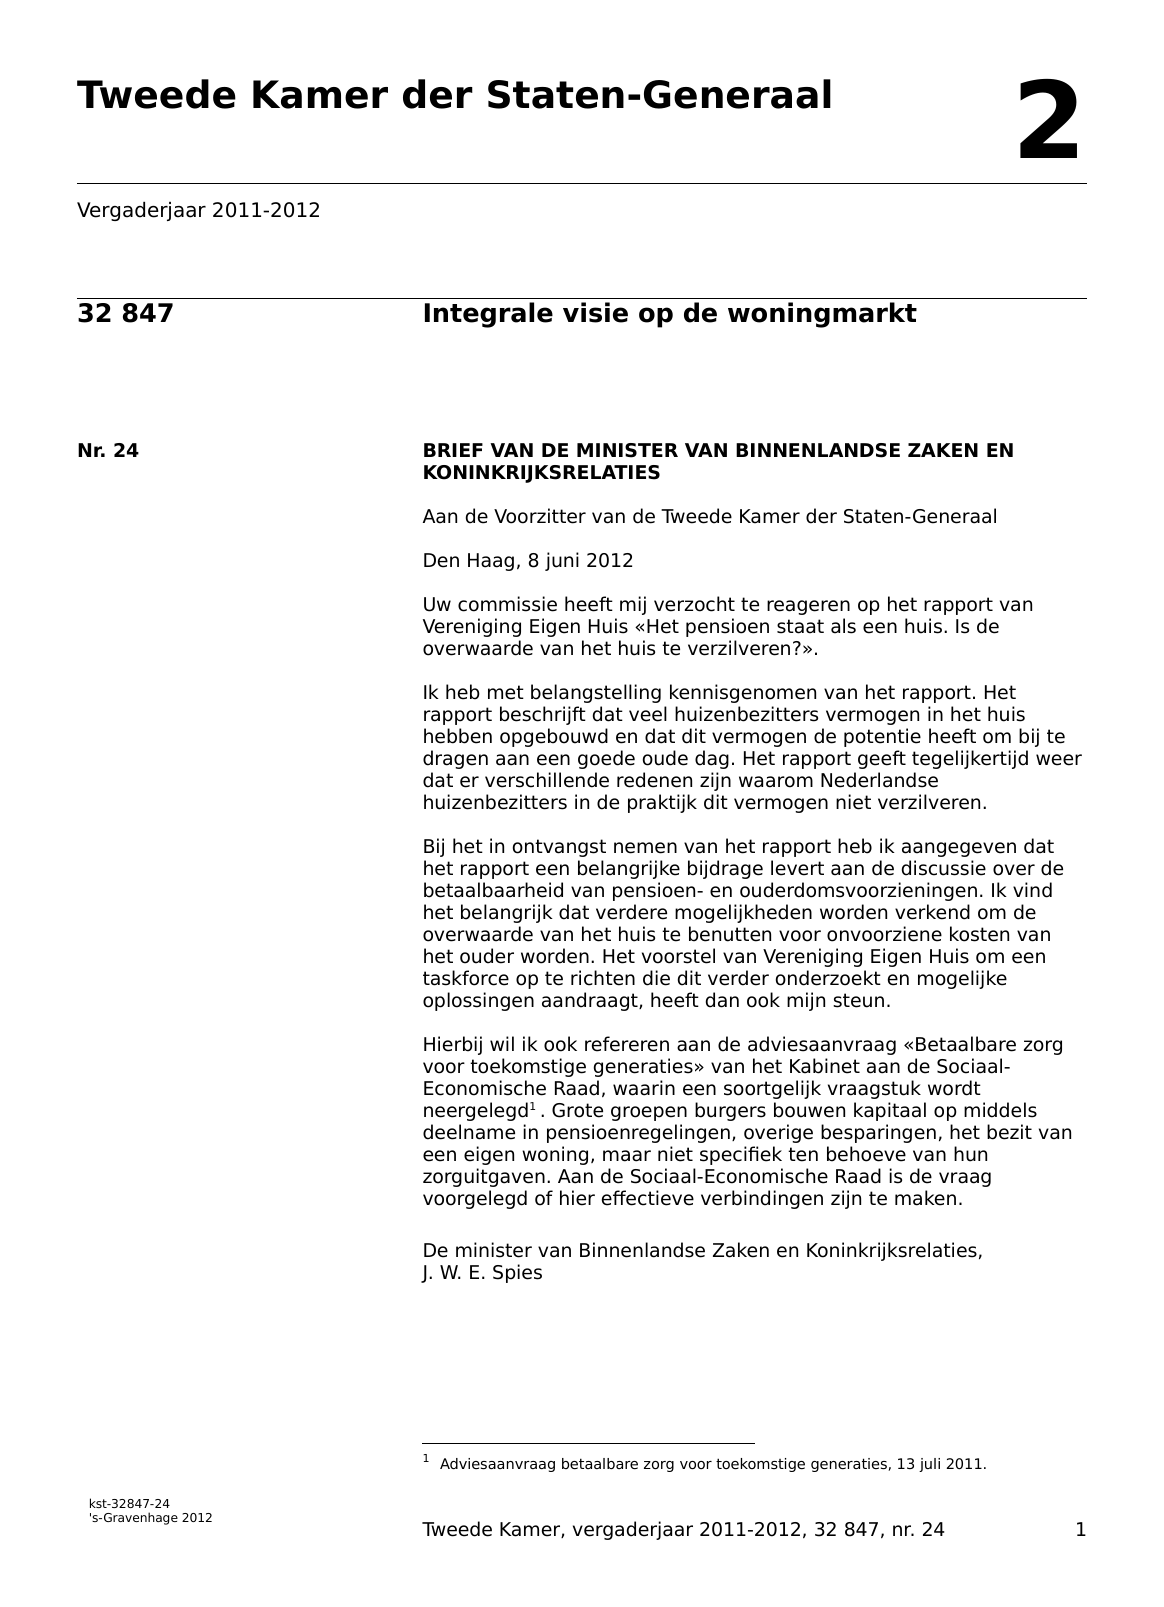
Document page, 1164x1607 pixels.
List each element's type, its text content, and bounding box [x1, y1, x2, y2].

text kst-32847-24 [88, 1497, 323, 1511]
subtitle Nr. 24 BRIEF VAN DE MINISTER VAN BINNENLANDSE ZAKEN EN KONINKRIJKSRELATIES [77, 440, 1087, 484]
text Aan de Voorzitter van de Tweede Kamer der Staten-Generaal [422, 506, 1087, 528]
table_header 2 [886, 59, 1087, 183]
text Uw commissie heeft mij verzocht te reageren op het rapport van Vereniging Eigen Huis «Het pensioen staat als een huis. Is de overwaarde van het huis te verzilveren?». [422, 594, 1087, 660]
text Bij het in ontvangst nemen van het rapport heb ik aangegeven dat het rapport een belangrijke bijdrage levert aan de discussie over de betaalbaarheid van pensioen- en ouderdomsvoorzieningen. Ik vind het belangrijk dat verdere mogelijkheden worden verkend om de overwaarde van het huis te benutten voor onvoorziene kosten van het ouder worden. Het voorstel van Vereniging Eigen Huis om een taskforce op te richten die dit verder onderzoekt en mogelijke oplossingen aandraagt, heeft dan ook mijn steun. [422, 836, 1087, 1012]
table_header Tweede Kamer der Staten-Generaal [77, 59, 886, 183]
text De minister van Binnenlandse Zaken en Koninkrijksrelaties, J. W. E. Spies [422, 1240, 1087, 1284]
text Hierbij wil ik ook refereren aan de adviesaanvraag «Betaalbare zorg voor toekomstige generaties» van het Kabinet aan de Sociaal-Economische Raad, waarin een soortgelijk vraagstuk wordt neergelegd. Grote groepen burgers bouwen kapitaal op middels deelname in pensioenregelingen, overige besparingen, het bezit van een eigen woning, maar niet specifiek ten behoeve van hun zorguitgaven. Aan de Sociaal-Economische Raad is de vraag voorgelegd of hier effectieve verbindingen zijn te maken. [422, 1034, 1087, 1210]
subtitle 32 847 Integrale visie op de woningmarkt [77, 299, 1087, 329]
text Adviesaanvraag betaalbare zorg voor toekomstige generaties, 13 juli 2011. [422, 1452, 1087, 1474]
text Den Haag, 8 juni 2012 [422, 550, 1087, 572]
table_cell Vergaderjaar 2011-2012 [77, 184, 1087, 298]
text Ik heb met belangstelling kennisgenomen van het rapport. Het rapport beschrijft dat veel huizenbezitters vermogen in het huis hebben opgebouwd en dat dit vermogen de potentie heeft om bij te dragen aan een goede oude dag. Het rapport geeft tegelijkertijd weer dat er verschillende redenen zijn waarom Nederlandse huizenbezitters in de praktijk dit vermogen niet verzilveren. [422, 682, 1087, 814]
text 's-Gravenhage 2012 [88, 1511, 323, 1525]
